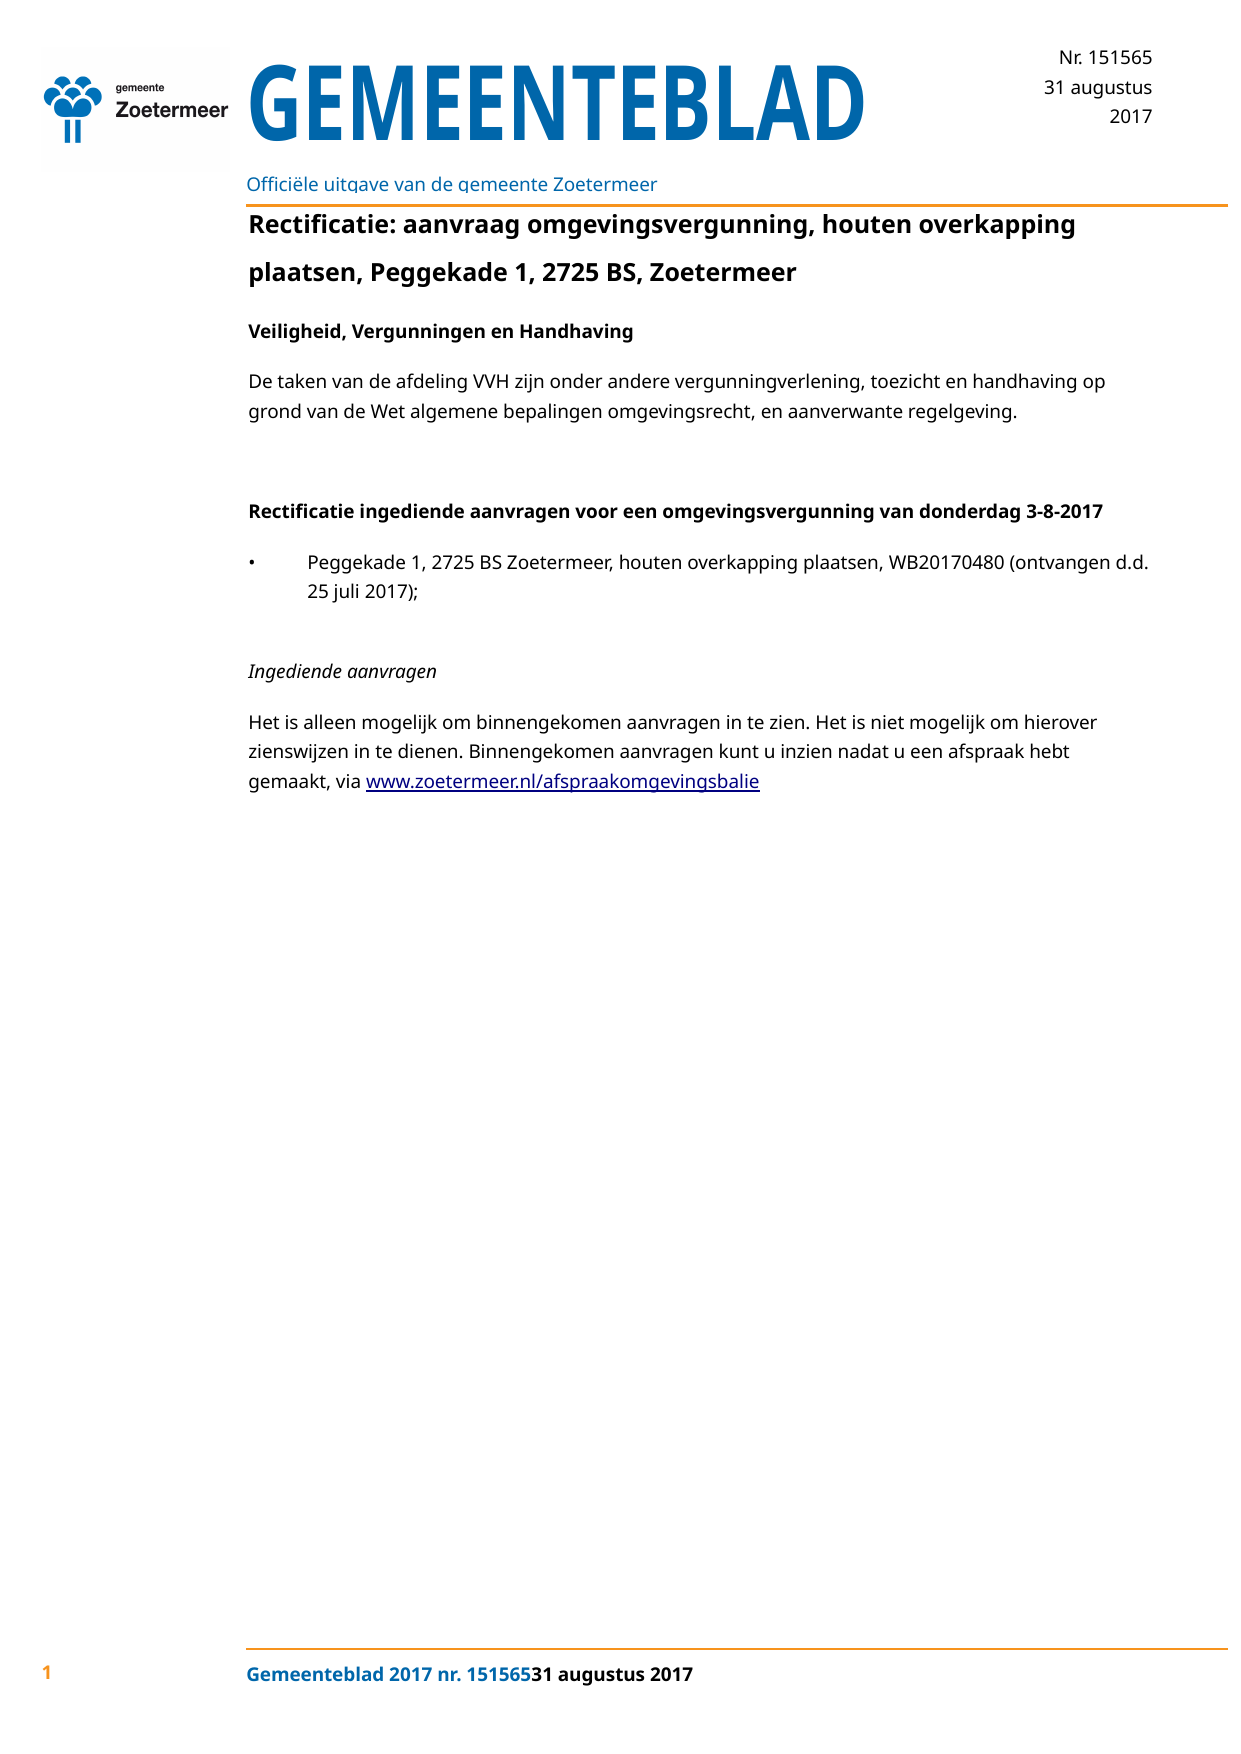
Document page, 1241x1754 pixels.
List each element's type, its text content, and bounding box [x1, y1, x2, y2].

text Ingediende aanvragen [248, 659, 1152, 684]
list Peggekade 1, 2725 BS Zoetermeer, houten overkapping plaatsen, WB20170480 (ontvangen d.d. 25 juli 2017); [248, 549, 1152, 604]
text De taken van de afdeling VVH zijn onder andere vergunningverlening, toezicht en handhaving op grond van de Wet algemene bepalingen omgevingsrecht, en aanverwante regelgeving. [248, 368, 1152, 424]
text Rectificatie: aanvraag omgevingsvergunning, houten overkapping plaatsen, Peggekade 1, 2725 BS, Zoetermeer [248, 207, 1152, 288]
text Veiligheid, Vergunningen en Handhaving [248, 318, 1152, 344]
text Het is alleen mogelijk om binnengekomen aanvragen in te zien. Het is niet mogelijk om hierover zienswijzen in te dienen. Binnengekomen aanvragen kunt u inzien nadat u een afspraak hebt gemaakt, via www.zoetermeer.nl/afspraakomgevingsbalie [248, 709, 1152, 794]
text Rectificatie ingediende aanvragen voor een omgevingsvergunning van donderdag 3-8-2017 [248, 499, 1152, 524]
picture [41, 47, 231, 172]
